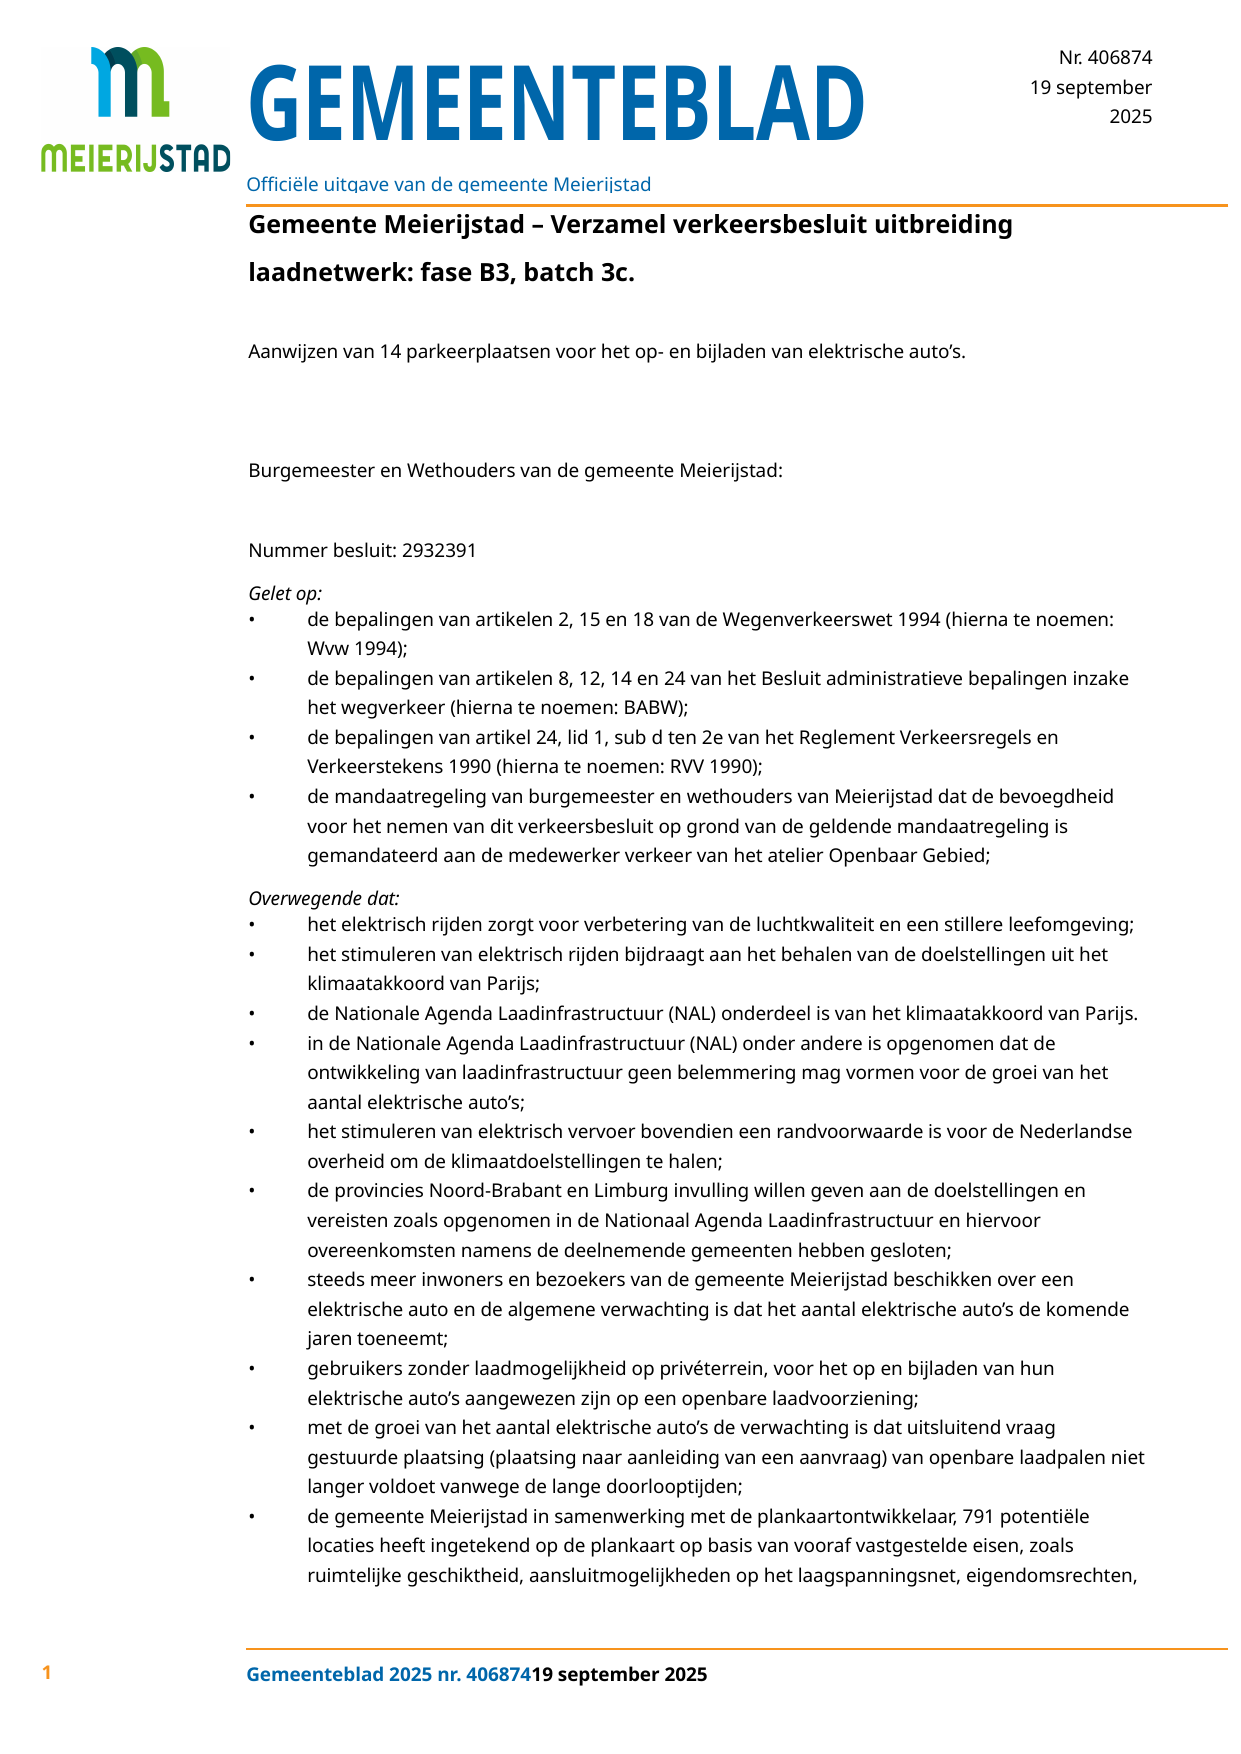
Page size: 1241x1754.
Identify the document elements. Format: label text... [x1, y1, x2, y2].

list in de Nationale Agenda Laadinfrastructuur (NAL) onder andere is opgenomen dat de ontwikkeling van laadinfrastructuur geen belemmering mag vormen voor de groei van het aantal elektrische auto’s; [248, 1030, 1152, 1114]
list steeds meer inwoners en bezoekers van de gemeente Meierijstad beschikken over een elektrische auto en de algemene verwachting is dat het aantal elektrische auto’s de komende jaren toeneemt; [248, 1266, 1152, 1351]
text Aanwijzen van 14 parkeerplaatsen voor het op- en bijladen van elektrische auto’s. [248, 339, 1152, 364]
picture [41, 47, 231, 172]
list de mandaatregeling van burgemeester en wethouders van Meierijstad dat de bevoegdheid voor het nemen van dit verkeersbesluit op grond van de geldende mandaatregeling is gemandateerd aan de medewerker verkeer van het atelier Openbaar Gebied; [248, 783, 1152, 868]
list de bepalingen van artikelen 2, 15 en 18 van de Wegenverkeerswet 1994 (hierna te noemen: Wvw 1994); [248, 606, 1152, 661]
list de bepalingen van artikelen 8, 12, 14 en 24 van het Besluit administratieve bepalingen inzake het wegverkeer (hierna te noemen: BABW); [248, 665, 1152, 720]
list het elektrisch rijden zorgt voor verbetering van de luchtkwaliteit en een stillere leefomgeving; [248, 911, 1152, 937]
list met de groei van het aantal elektrische auto’s de verwachting is dat uitsluitend vraag gestuurde plaatsing (plaatsing naar aanleiding van een aanvraag) van openbare laadpalen niet langer voldoet vanwege de lange doorlooptijden; [248, 1414, 1152, 1499]
list de gemeente Meierijstad in samenwerking met de plankaartontwikkelaar, 791 potentiële locaties heeft ingetekend op de plankaart op basis van vooraf vastgestelde eisen, zoals ruimtelijke geschiktheid, aansluitmogelijkheden op het laagspanningsnet, eigendomsrechten, [248, 1503, 1152, 1588]
list het stimuleren van elektrisch vervoer bovendien een randvoorwaarde is voor de Nederlandse overheid om de klimaatdoelstellingen te halen; [248, 1118, 1152, 1174]
list de bepalingen van artikel 24, lid 1, sub d ten 2e van het Reglement Verkeersregels en Verkeerstekens 1990 (hierna te noemen: RVV 1990); [248, 724, 1152, 779]
list gebruikers zonder laadmogelijkheid op privéterrein, voor het op en bijladen van hun elektrische auto’s aangewezen zijn op een openbare laadvoorziening; [248, 1355, 1152, 1410]
text Gemeente Meierijstad – Verzamel verkeersbesluit uitbreiding laadnetwerk: fase B3, batch 3c. [248, 207, 1152, 288]
list de provincies Noord-Brabant en Limburg invulling willen geven aan de doelstellingen en vereisten zoals opgenomen in de Nationaal Agenda Laadinfrastructuur en hiervoor overeenkomsten namens de deelnemende gemeenten hebben gesloten; [248, 1178, 1152, 1262]
text Nummer besluit: 2932391 [248, 537, 1152, 563]
text Gelet op: [248, 580, 1152, 606]
text Burgemeester en Wethouders van de gemeente Meierijstad: [248, 457, 1152, 483]
list de Nationale Agenda Laadinfrastructuur (NAL) onderdeel is van het klimaatakkoord van Parijs. [248, 1000, 1152, 1026]
text Overwegende dat: [248, 886, 1152, 911]
list het stimuleren van elektrisch rijden bijdraagt aan het behalen van de doelstellingen uit het klimaatakkoord van Parijs; [248, 941, 1152, 996]
